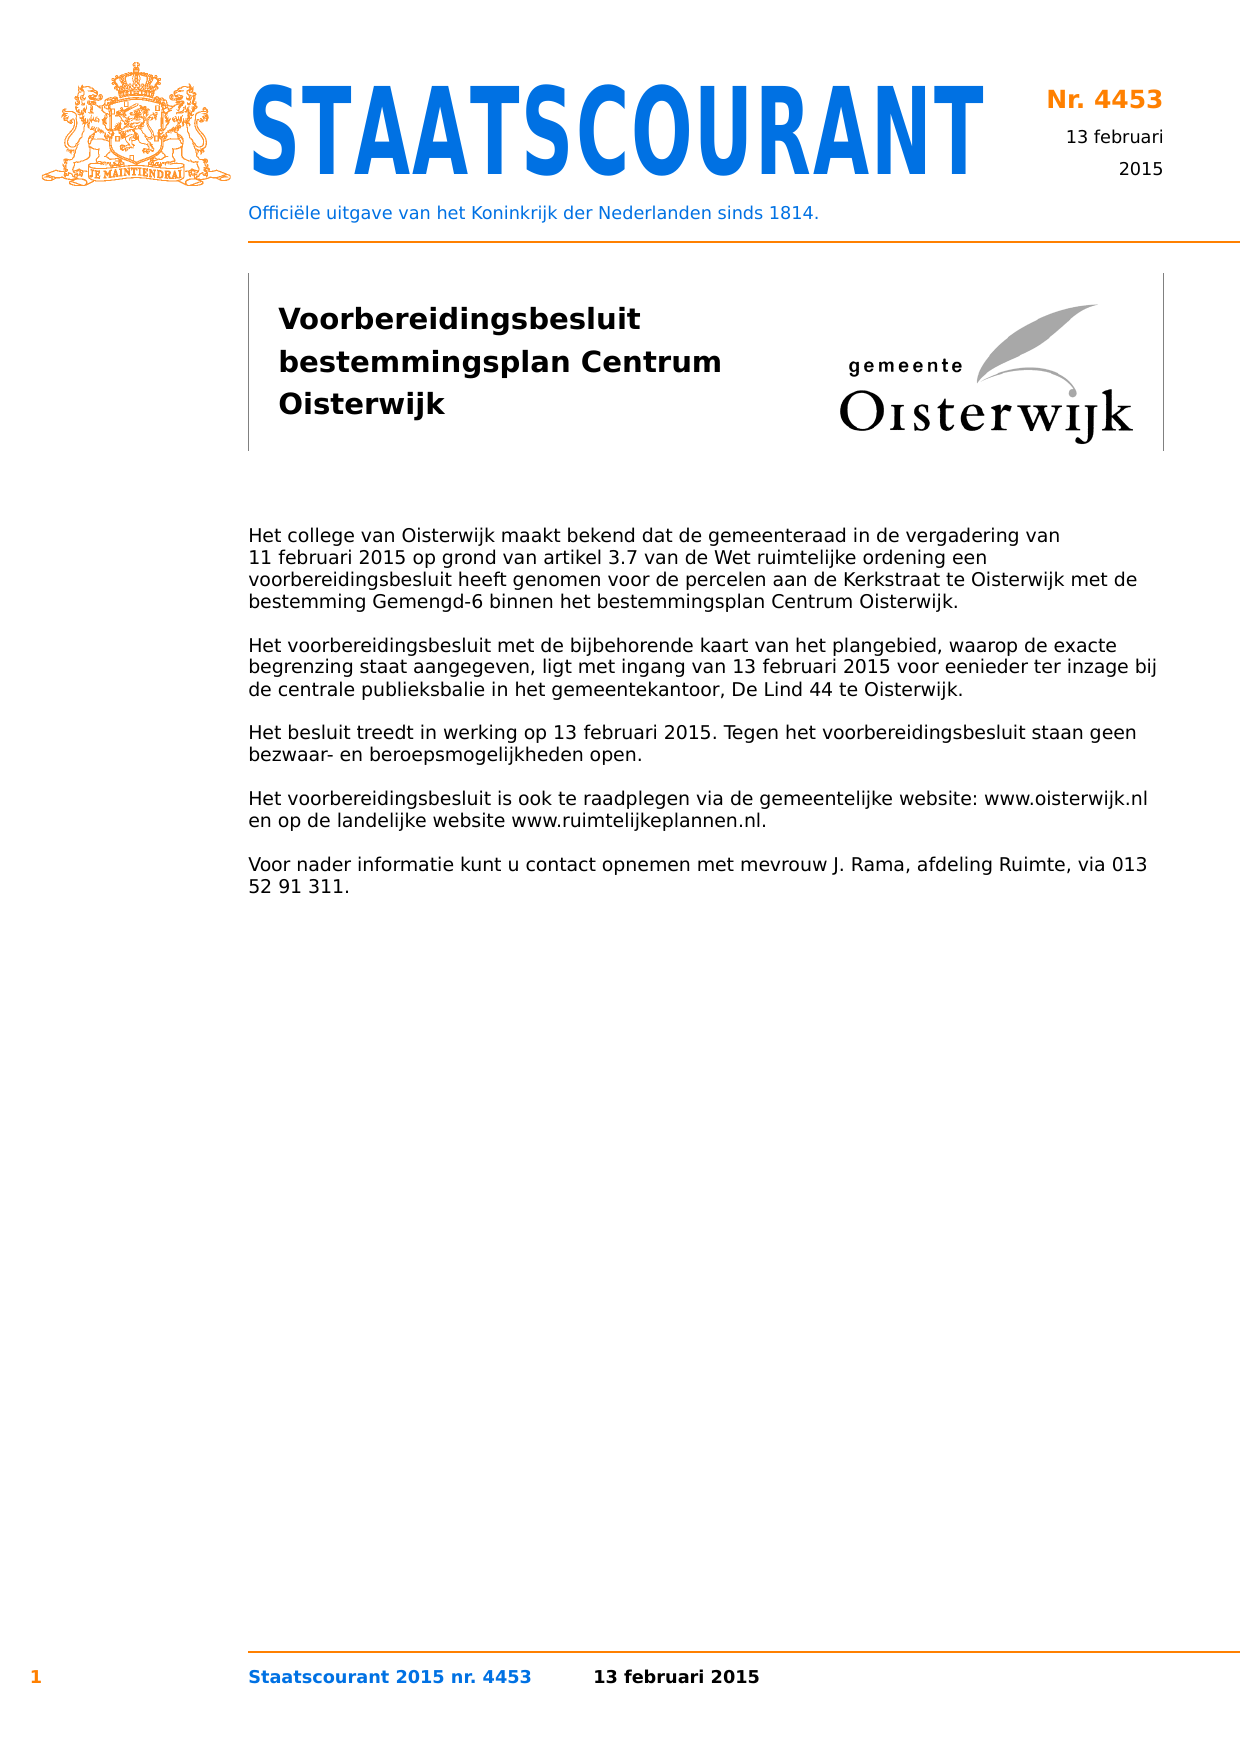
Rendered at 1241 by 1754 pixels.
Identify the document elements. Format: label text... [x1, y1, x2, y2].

subtitle Voorbereidingsbesluit bestemmingsplan Centrum Oisterwijk [249, 273, 1163, 451]
table_header STAATSCOURANT [248, 62, 998, 203]
text Het voorbereidingsbesluit met de bijbehorende kaart van het plangebied, waarop de exacte begrenzing staat aangegeven, ligt met ingang van 13 februari 2015 voor eenieder ter inzage bij de centrale publieksbalie in het gemeentekantoor, De Lind 44 te Oisterwijk. [248, 634, 1163, 700]
text Het college van Oisterwijk maakt bekend dat de gemeenteraad in de vergadering van 11 februari 2015 op grond van artikel 3.7 van de Wet ruimtelijke ordening een voorbereidingsbesluit heeft genomen voor de percelen aan de Kerkstraat te Oisterwijk met de bestemming Gemengd-6 binnen het bestemmingsplan Centrum Oisterwijk. [248, 525, 1163, 613]
text Het voorbereidingsbesluit is ook te raadplegen via de gemeentelijke website: www.oisterwijk.nl en op de landelijke website www.ruimtelijkeplannen.nl. [248, 788, 1163, 832]
text Voor nader informatie kunt u contact opnemen met mevrouw J. Rama, afdeling Ruimte, via 013 52 91 311. [248, 854, 1163, 898]
table_header Nr. 4453 [998, 62, 1240, 121]
picture [838, 302, 1134, 445]
picture [41, 62, 231, 186]
table_header [25, 62, 248, 241]
text Het besluit treedt in werking op 13 februari 2015. Tegen het voorbereidingsbesluit staan geen bezwaar- en beroepsmogelijkheden open. [248, 722, 1163, 766]
table_cell 13 februari [998, 121, 1240, 153]
table_cell Officiële uitgave van het Koninkrijk der Nederlanden sinds 1814. [248, 203, 1240, 241]
table_cell 2015 [998, 153, 1240, 203]
